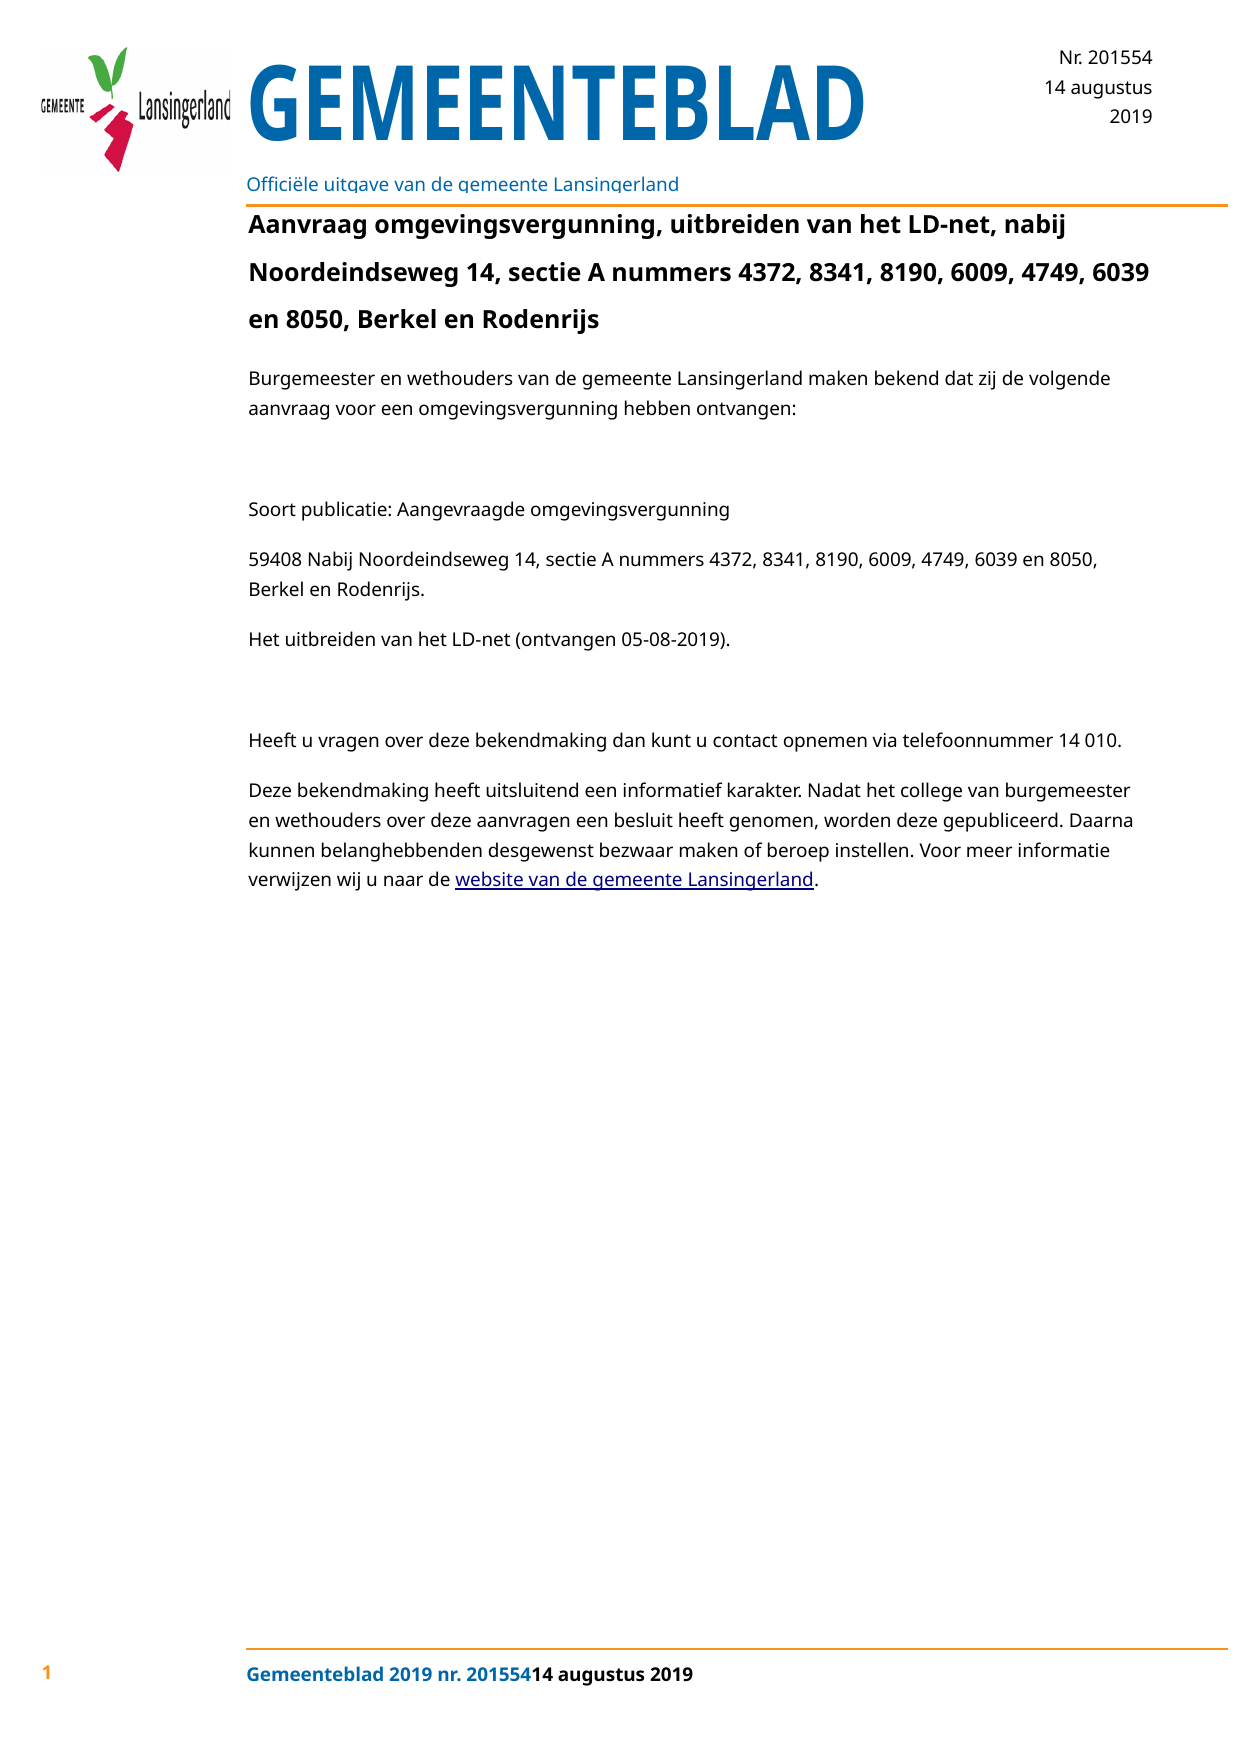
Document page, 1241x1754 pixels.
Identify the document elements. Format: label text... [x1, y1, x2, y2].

text Het uitbreiden van het LD-net (ontvangen 05-08-2019). [248, 626, 1152, 652]
text 59408 Nabij Noordeindseweg 14, sectie A nummers 4372, 8341, 8190, 6009, 4749, 6039 en 8050, Berkel en Rodenrijs. [248, 546, 1152, 602]
text Deze bekendmaking heeft uitsluitend een informatief karakter. Nadat het college van burgemeester en wethouders over deze aanvragen een besluit heeft genomen, worden deze gepubliceerd. Daarna kunnen belanghebbenden desgewenst bezwaar maken of beroep instellen. Voor meer informatie verwijzen wij u naar de website van de gemeente Lansingerland. [248, 778, 1152, 892]
picture [41, 47, 231, 172]
text Heeft u vragen over deze bekendmaking dan kunt u contact opnemen via telefoonnummer 14 010. [248, 727, 1152, 753]
text Burgemeester en wethouders van de gemeente Lansingerland maken bekend dat zij de volgende aanvraag voor een omgevingsvergunning hebben ontvangen: [248, 366, 1152, 421]
text Soort publicatie: Aangevraagde omgevingsvergunning [248, 496, 1152, 522]
text Aanvraag omgevingsvergunning, uitbreiden van het LD-net, nabij Noordeindseweg 14, sectie A nummers 4372, 8341, 8190, 6009, 4749, 6039 en 8050, Berkel en Rodenrijs [248, 207, 1152, 336]
